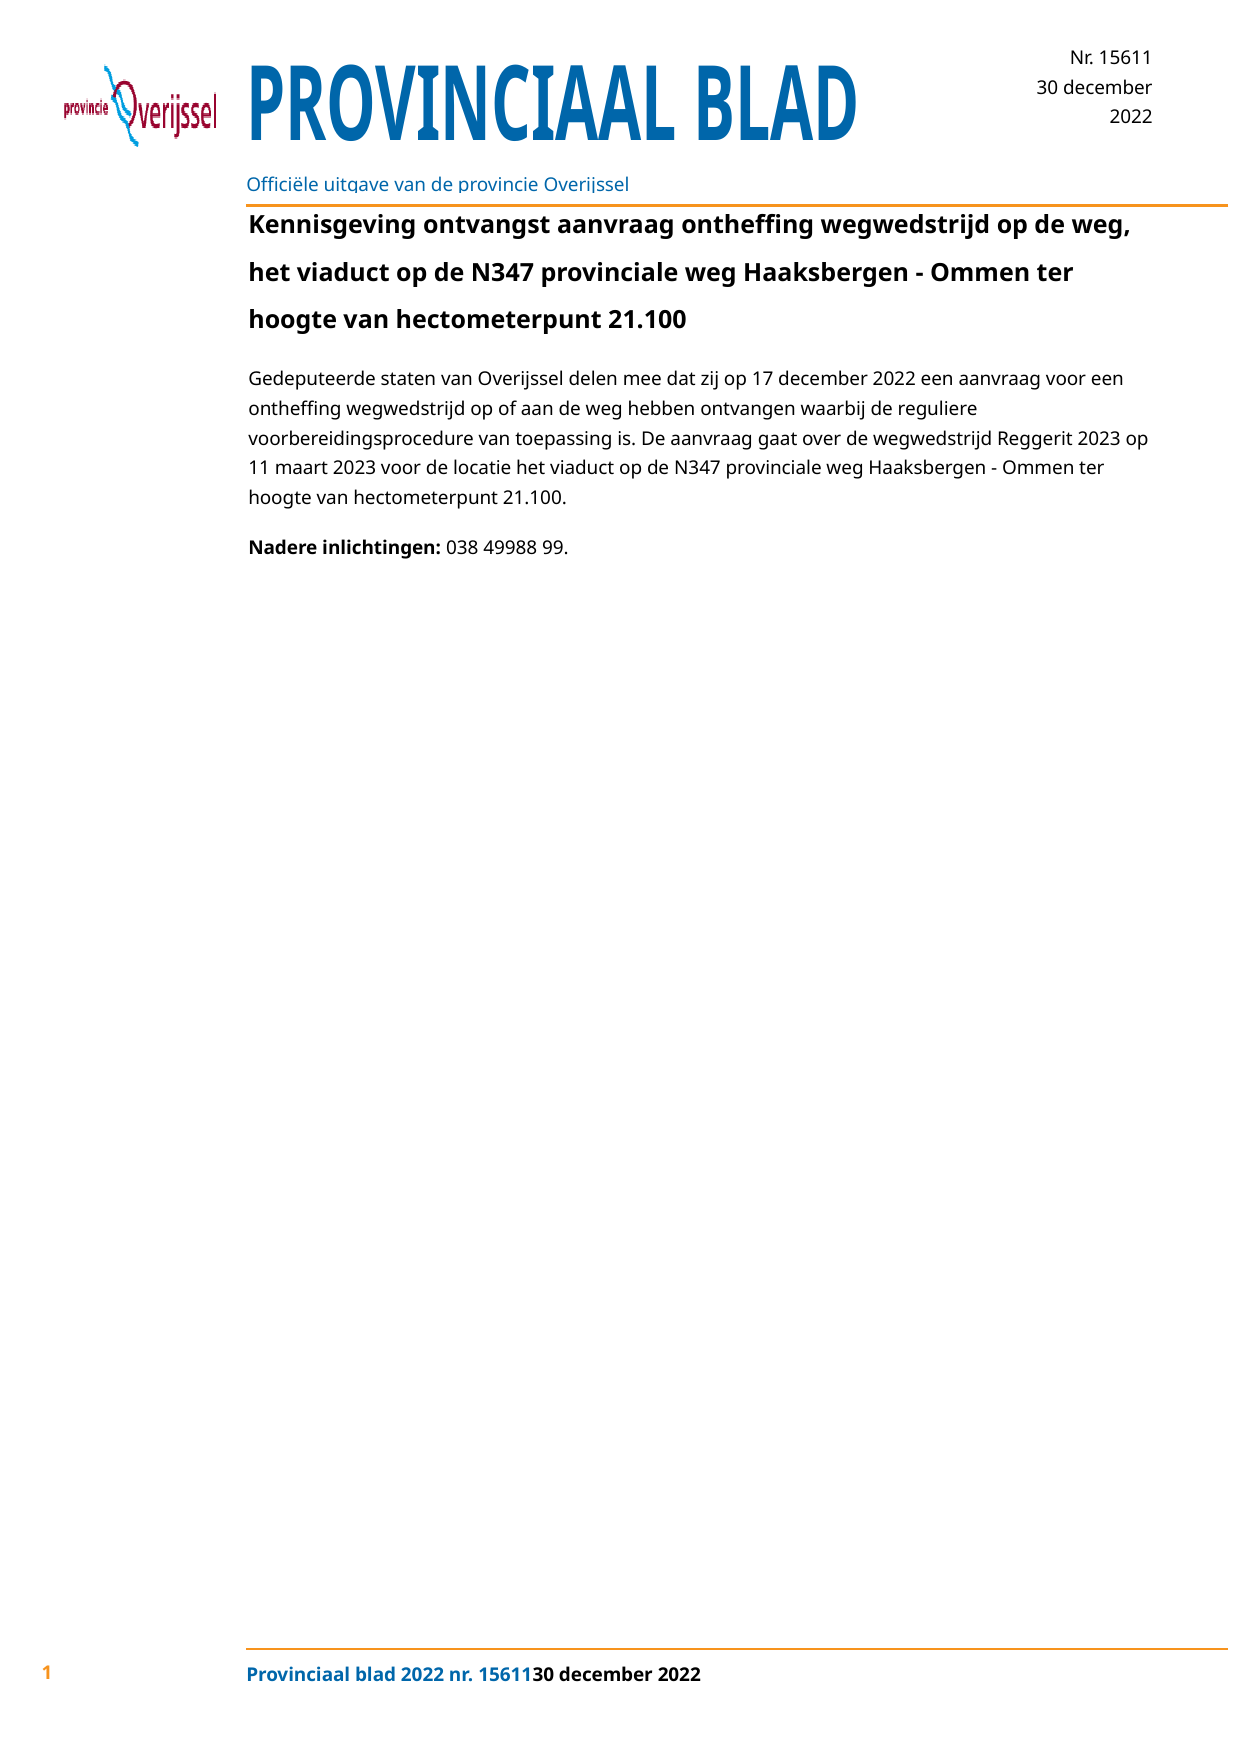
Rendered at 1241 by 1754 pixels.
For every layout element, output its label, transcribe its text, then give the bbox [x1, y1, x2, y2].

picture [41, 47, 231, 172]
text Gedeputeerde staten van Overijssel delen mee dat zij op 17 december 2022 een aanvraag voor een ontheffing wegwedstrijd op of aan de weg hebben ontvangen waarbij de reguliere voorbereidingsprocedure van toepassing is. De aanvraag gaat over de wegwedstrijd Reggerit 2023 op 11 maart 2023 voor de locatie het viaduct op de N347 provinciale weg Haaksbergen - Ommen ter hoogte van hectometerpunt 21.100. [248, 366, 1152, 509]
text Nadere inlichtingen: 038 49988 99. [248, 534, 1152, 560]
text Kennisgeving ontvangst aanvraag ontheffing wegwedstrijd op de weg, het viaduct op de N347 provinciale weg Haaksbergen - Ommen ter hoogte van hectometerpunt 21.100 [248, 207, 1152, 336]
